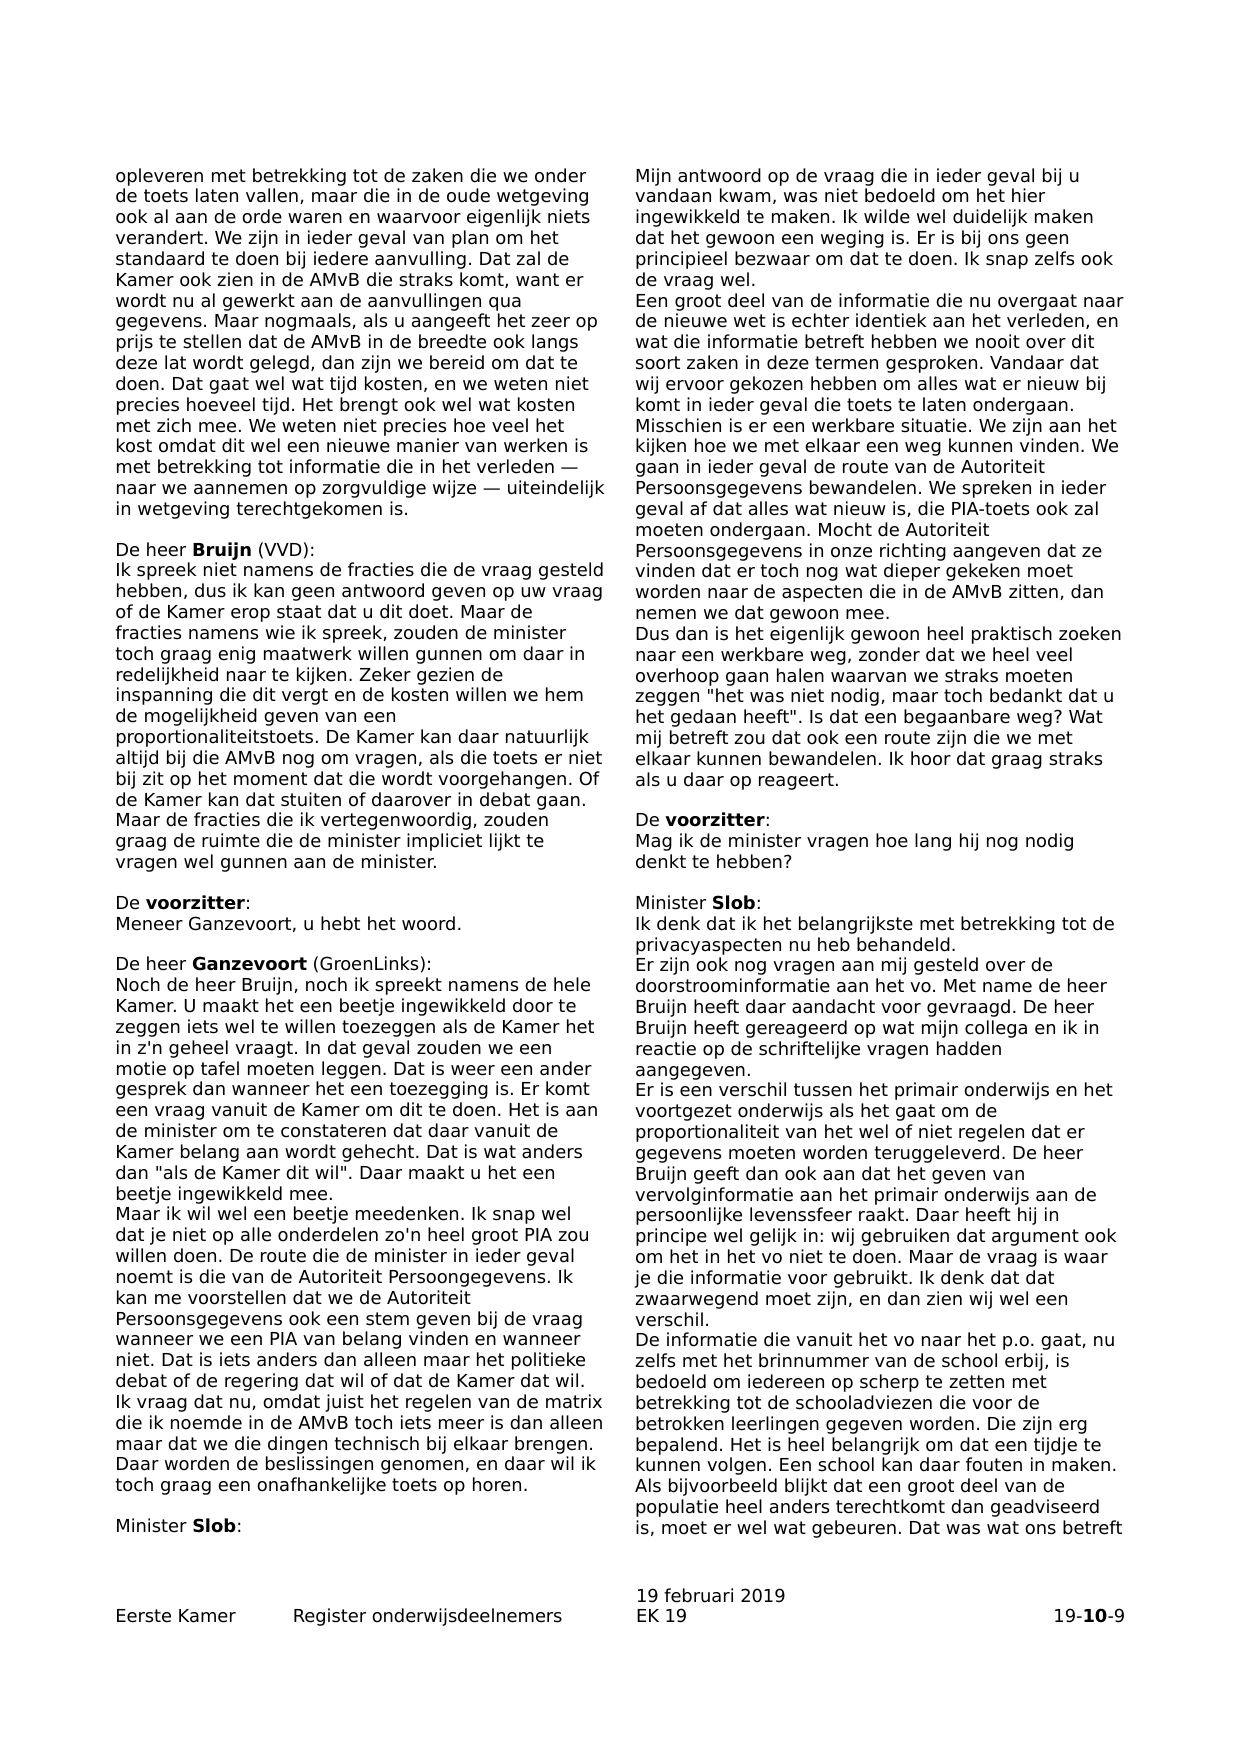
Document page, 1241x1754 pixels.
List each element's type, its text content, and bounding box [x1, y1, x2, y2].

text Er is een verschil tussen het primair onderwijs en het voortgezet onderwijs als het gaat om de proportionaliteit van het wel of niet regelen dat er gegevens moeten worden teruggeleverd. De heer Bruijn geeft dan ook aan dat het geven van vervolginformatie aan het primair onderwijs aan de persoonlijke levenssfeer raakt. Daar heeft hij in principe wel gelijk in: wij gebruiken dat argument ook om het in het vo niet te doen. Maar de vraag is waar je die informatie voor gebruikt. Ik denk dat dat zwaarwegend moet zijn, en dan zien wij wel een verschil. [635, 1080, 1125, 1330]
text Ik denk dat ik het belangrijkste met betrekking tot de privacyaspecten nu heb behandeld. [635, 913, 1125, 955]
text Noch de heer Bruijn, noch ik spreekt namens de hele Kamer. U maakt het een beetje ingewikkeld door te zeggen iets wel te willen toezeggen als de Kamer het in z'n geheel vraagt. In dat geval zouden we een motie op tafel moeten leggen. Dat is weer een ander gesprek dan wanneer het een toezegging is. Er komt een vraag vanuit de Kamer om dit te doen. Het is aan de minister om te constateren dat daar vanuit de Kamer belang aan wordt gehecht. Dat is wat anders dan "als de Kamer dit wil". Daar maakt u het een beetje ingewikkeld mee. [115, 975, 605, 1204]
text Ik spreek niet namens de fracties die de vraag gesteld hebben, dus ik kan geen antwoord geven op uw vraag of de Kamer erop staat dat u dit doet. Maar de fracties namens wie ik spreek, zouden de minister toch graag enig maatwerk willen gunnen om daar in redelijkheid naar te kijken. Zeker gezien de inspanning die dit vergt en de kosten willen we hem de mogelijkheid geven van een proportionaliteitstoets. De Kamer kan daar natuurlijk altijd bij die AMvB nog om vragen, als die toets er niet bij zit op het moment dat die wordt voorgehangen. Of de Kamer kan dat stuiten of daarover in debat gaan. Maar de fracties die ik vertegenwoordig, zouden graag de ruimte die de minister impliciet lijkt te vragen wel gunnen aan de minister. [115, 560, 605, 873]
text Meneer Ganzevoort, u hebt het woord. [115, 913, 605, 934]
text Maar ik wil wel een beetje meedenken. Ik snap wel dat je niet op alle onderdelen zo'n heel groot PIA zou willen doen. De route die de minister in ieder geval noemt is die van de Autoriteit Persoongegevens. Ik kan me voorstellen dat we de Autoriteit Persoonsgegevens ook een stem geven bij de vraag wanneer we een PIA van belang vinden en wanneer niet. Dat is iets anders dan alleen maar het politieke debat of de regering dat wil of dat de Kamer dat wil. Ik vraag dat nu, omdat juist het regelen van de matrix die ik noemde in de AMvB toch iets meer is dan alleen maar dat we die dingen technisch bij elkaar brengen. Daar worden de beslissingen genomen, en daar wil ik toch graag een onafhankelijke toets op horen. [115, 1204, 605, 1496]
text De voorzitter: [115, 893, 605, 913]
text De informatie die vanuit het vo naar het p.o. gaat, nu zelfs met het brinnummer van de school erbij, is bedoeld om iedereen op scherp te zetten met betrekking tot de schooladviezen die voor de betrokken leerlingen gegeven worden. Die zijn erg bepalend. Het is heel belangrijk om dat een tijdje te kunnen volgen. Een school kan daar fouten in maken. Als bijvoorbeeld blijkt dat een groot deel van de populatie heel anders terechtkomt dan geadviseerd is, moet er wel wat gebeuren. Dat was wat ons betreft [635, 1330, 1125, 1538]
text Mijn antwoord op de vraag die in ieder geval bij u vandaan kwam, was niet bedoeld om het hier ingewikkeld te maken. Ik wilde wel duidelijk maken dat het gewoon een weging is. Er is bij ons geen principieel bezwaar om dat te doen. Ik snap zelfs ook de vraag wel. [635, 165, 1125, 290]
text Dus dan is het eigenlijk gewoon heel praktisch zoeken naar een werkbare weg, zonder dat we heel veel overhoop gaan halen waarvan we straks moeten zeggen "het was niet nodig, maar toch bedankt dat u het gedaan heeft". Is dat een begaanbare weg? Wat mij betreft zou dat ook een route zijn die we met elkaar kunnen bewandelen. Ik hoor dat graag straks als u daar op reageert. [635, 624, 1125, 790]
text De voorzitter: [635, 810, 1125, 831]
text Misschien is er een werkbare situatie. We zijn aan het kijken hoe we met elkaar een weg kunnen vinden. We gaan in ieder geval de route van de Autoriteit Persoonsgegevens bewandelen. We spreken in ieder geval af dat alles wat nieuw is, die PIA-toets ook zal moeten ondergaan. Mocht de Autoriteit Persoonsgegevens in onze richting aangeven dat ze vinden dat er toch nog wat dieper gekeken moet worden naar de aspecten die in de AMvB zitten, dan nemen we dat gewoon mee. [635, 415, 1125, 624]
text Minister Slob: [115, 1516, 605, 1537]
text Minister Slob: [635, 893, 1125, 913]
text opleveren met betrekking tot de zaken die we onder de toets laten vallen, maar die in de oude wetgeving ook al aan de orde waren en waarvoor eigenlijk niets verandert. We zijn in ieder geval van plan om het standaard te doen bij iedere aanvulling. Dat zal de Kamer ook zien in de AMvB die straks komt, want er wordt nu al gewerkt aan de aanvullingen qua gegevens. Maar nogmaals, als u aangeeft het zeer op prijs te stellen dat de AMvB in de breedte ook langs deze lat wordt gelegd, dan zijn we bereid om dat te doen. Dat gaat wel wat tijd kosten, en we weten niet precies hoeveel tijd. Het brengt ook wel wat kosten met zich mee. We weten niet precies hoe veel het kost omdat dit wel een nieuwe manier van werken is met betrekking tot informatie die in het verleden — naar we aannemen op zorgvuldige wijze — uiteindelijk in wetgeving terechtgekomen is. [115, 165, 605, 519]
text Er zijn ook nog vragen aan mij gesteld over de doorstroominformatie aan het vo. Met name de heer Bruijn heeft daar aandacht voor gevraagd. De heer Bruijn heeft gereageerd op wat mijn collega en ik in reactie op de schriftelijke vragen hadden aangegeven. [635, 955, 1125, 1080]
text Een groot deel van de informatie die nu overgaat naar de nieuwe wet is echter identiek aan het verleden, en wat die informatie betreft hebben we nooit over dit soort zaken in deze termen gesproken. Vandaar dat wij ervoor gekozen hebben om alles wat er nieuw bij komt in ieder geval die toets te laten ondergaan. [635, 290, 1125, 415]
text De heer Ganzevoort (GroenLinks): [115, 954, 605, 975]
text Mag ik de minister vragen hoe lang hij nog nodig denkt te hebben? [635, 831, 1125, 873]
text De heer Bruijn (VVD): [115, 539, 605, 560]
